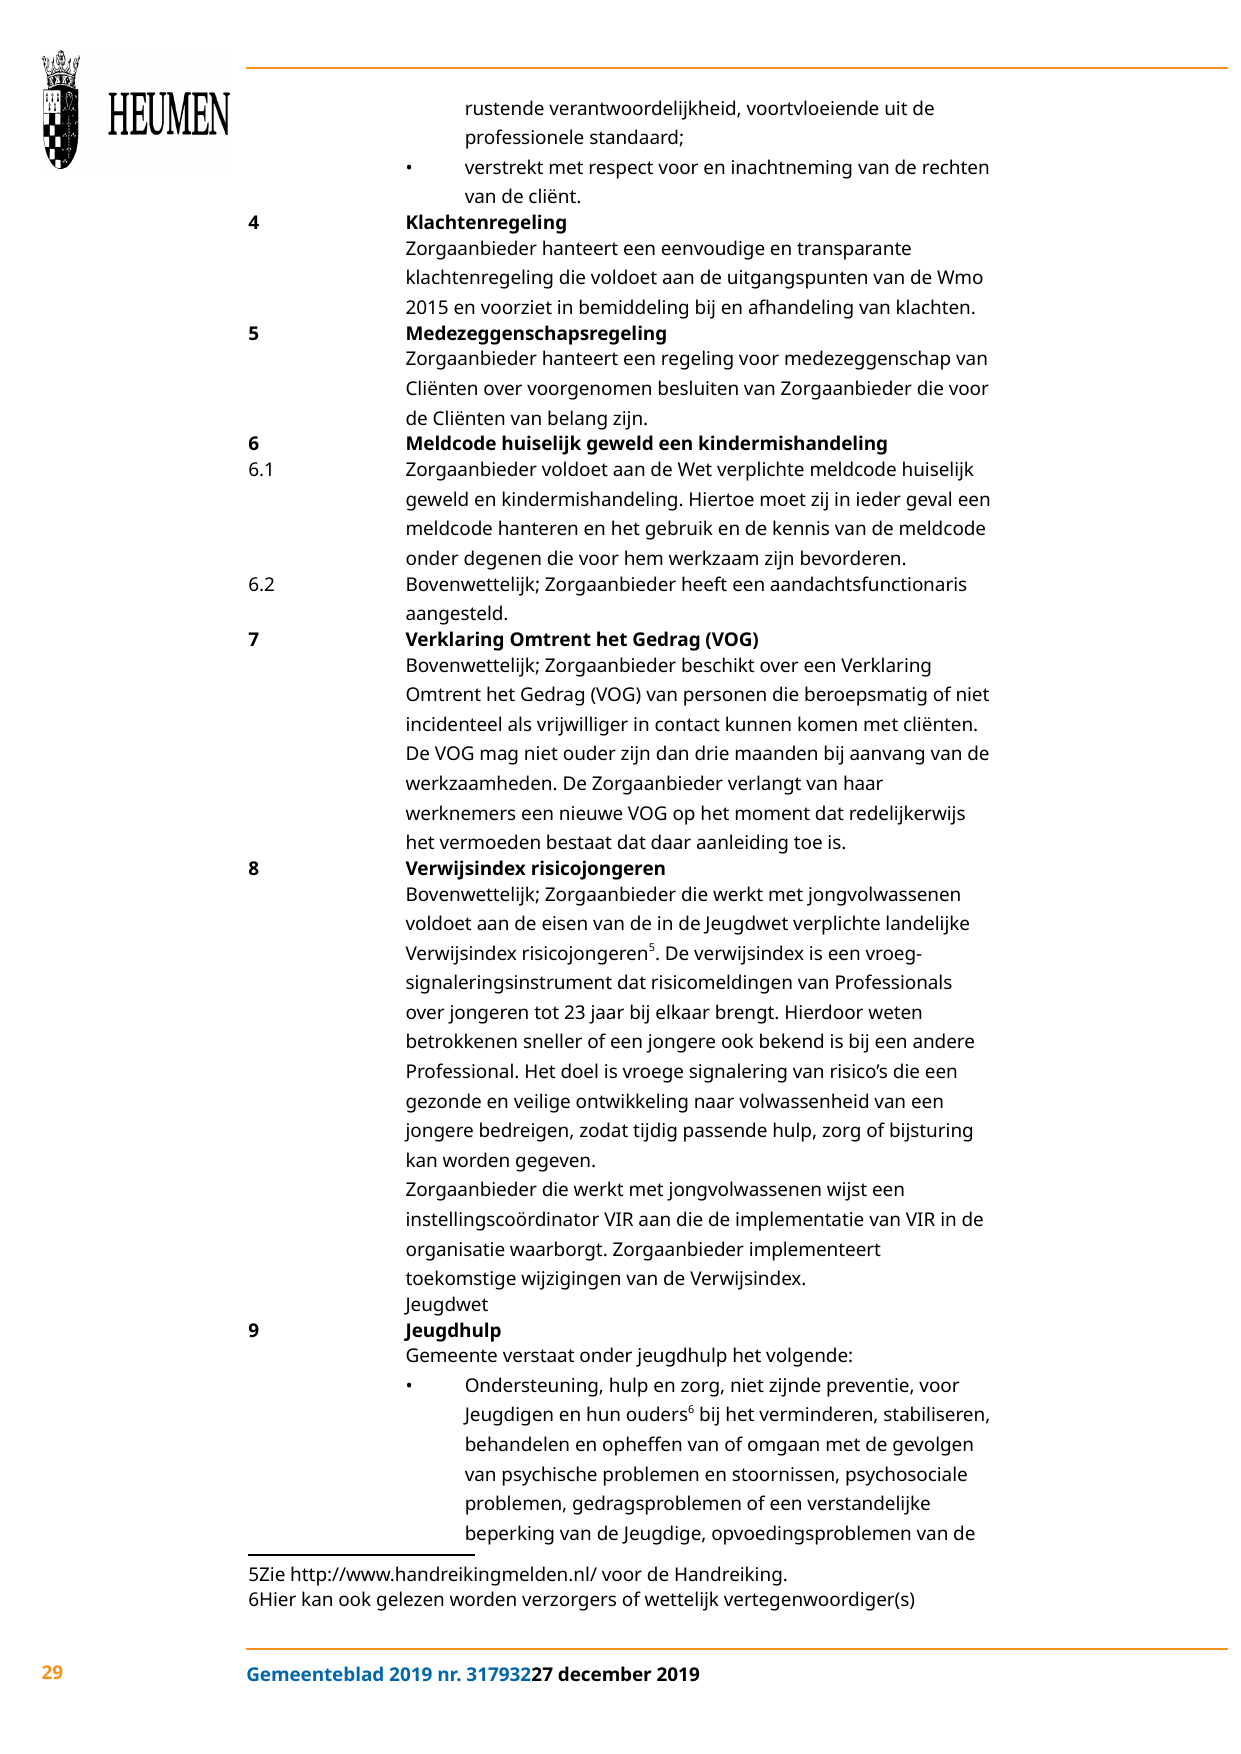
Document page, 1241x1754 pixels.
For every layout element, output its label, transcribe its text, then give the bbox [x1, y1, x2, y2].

table_cell 4 [248, 209, 405, 235]
picture [41, 47, 231, 172]
table_cell 6.2 [248, 571, 405, 626]
table_cell [248, 1291, 405, 1317]
table_cell Zorgaanbieder voldoet aan de Wet verplichte meldcode huiselijk geweld en kindermishandeling. Hiertoe moet zij in ieder geval een meldcode hanteren en het gebruik en de kennis van de meldcode onder degenen die voor hem werkzaam zijn bevorderen. [405, 456, 994, 571]
table_cell Verwijsindex risicojongeren [405, 855, 994, 881]
table_cell Bovenwettelijk; Zorgaanbieder heeft een aandachtsfunctionaris aangesteld. [405, 571, 994, 626]
table_cell Zorgaanbieder hanteert een eenvoudige en transparante klachtenregeling die voldoet aan de uitgangspunten van de Wmo 2015 en voorziet in bemiddeling bij en afhandeling van klachten. [405, 235, 994, 320]
table_cell Jeugdhulp [405, 1317, 994, 1342]
table_cell 5 [248, 320, 405, 346]
table_cell 7 [248, 626, 405, 652]
table_cell Bovenwettelijk; Zorgaanbieder die werkt met jongvolwassenen voldoet aan de eisen van de in de Jeugdwet verplichte landelijke Verwijsindex risicojongeren. De verwijsindex is een vroeg-signaleringsinstrument dat risicomeldingen van Professionals over jongeren tot 23 jaar bij elkaar brengt. Hierdoor weten betrokkenen sneller of een jongere ook bekend is bij een andere Professional. Het doel is vroege signalering van risico’s die een gezonde en veilige ontwikkeling naar volwassenheid van een jongere bedreigen, zodat tijdig passende hulp, zorg of bijsturing kan worden gegeven. Zorgaanbieder die werkt met jongvolwassenen wijst een instellingscoördinator VIR aan die de implementatie van VIR in de organisatie waarborgt. Zorgaanbieder implementeert toekomstige wijzigingen van de Verwijsindex. [405, 881, 994, 1291]
table_cell Meldcode huiselijk geweld een kindermishandeling [405, 431, 994, 456]
table_cell Zorgaanbieder hanteert een regeling voor medezeggenschap van Cliënten over voorgenomen besluiten van Zorgaanbieder die voor de Cliënten van belang zijn. [405, 346, 994, 431]
table_cell rustende verantwoordelijkheid, voortvloeiende uit de professionele standaard; verstrekt met respect voor en inachtneming van de rechten van de cliënt. [405, 95, 994, 209]
table_cell [248, 346, 405, 431]
table_cell Bovenwettelijk; Zorgaanbieder beschikt over een Verklaring Omtrent het Gedrag (VOG) van personen die beroepsmatig of niet incidenteel als vrijwilliger in contact kunnen komen met cliënten. De VOG mag niet ouder zijn dan drie maanden bij aanvang van de werkzaamheden. De Zorgaanbieder verlangt van haar werknemers een nieuwe VOG op het moment dat redelijkerwijs het vermoeden bestaat dat daar aanleiding toe is. [405, 652, 994, 855]
table_cell [248, 95, 405, 209]
table_cell 9 [248, 1317, 405, 1342]
table_cell [248, 235, 405, 320]
table_cell Medezeggenschapsregeling [405, 320, 994, 346]
table_cell 8 [248, 855, 405, 881]
table_cell Klachtenregeling [405, 209, 994, 235]
table_cell 6.1 [248, 456, 405, 571]
table_cell [248, 652, 405, 855]
table_cell [248, 1343, 405, 1546]
table_cell Gemeente verstaat onder jeugdhulp het volgende: Ondersteuning, hulp en zorg, niet zijnde preventie, voor Jeugdigen en hun ouders bij het verminderen, stabiliseren, behandelen en opheffen van of omgaan met de gevolgen van psychische problemen en stoornissen, psychosociale problemen, gedragsproblemen of een verstandelijke beperking van de Jeugdige, opvoedingsproblemen van de [405, 1343, 994, 1546]
table_cell 6 [248, 431, 405, 456]
table_cell Verklaring Omtrent het Gedrag (VOG) [405, 626, 994, 652]
table_cell Jeugdwet [405, 1291, 994, 1317]
table_cell [248, 881, 405, 1291]
